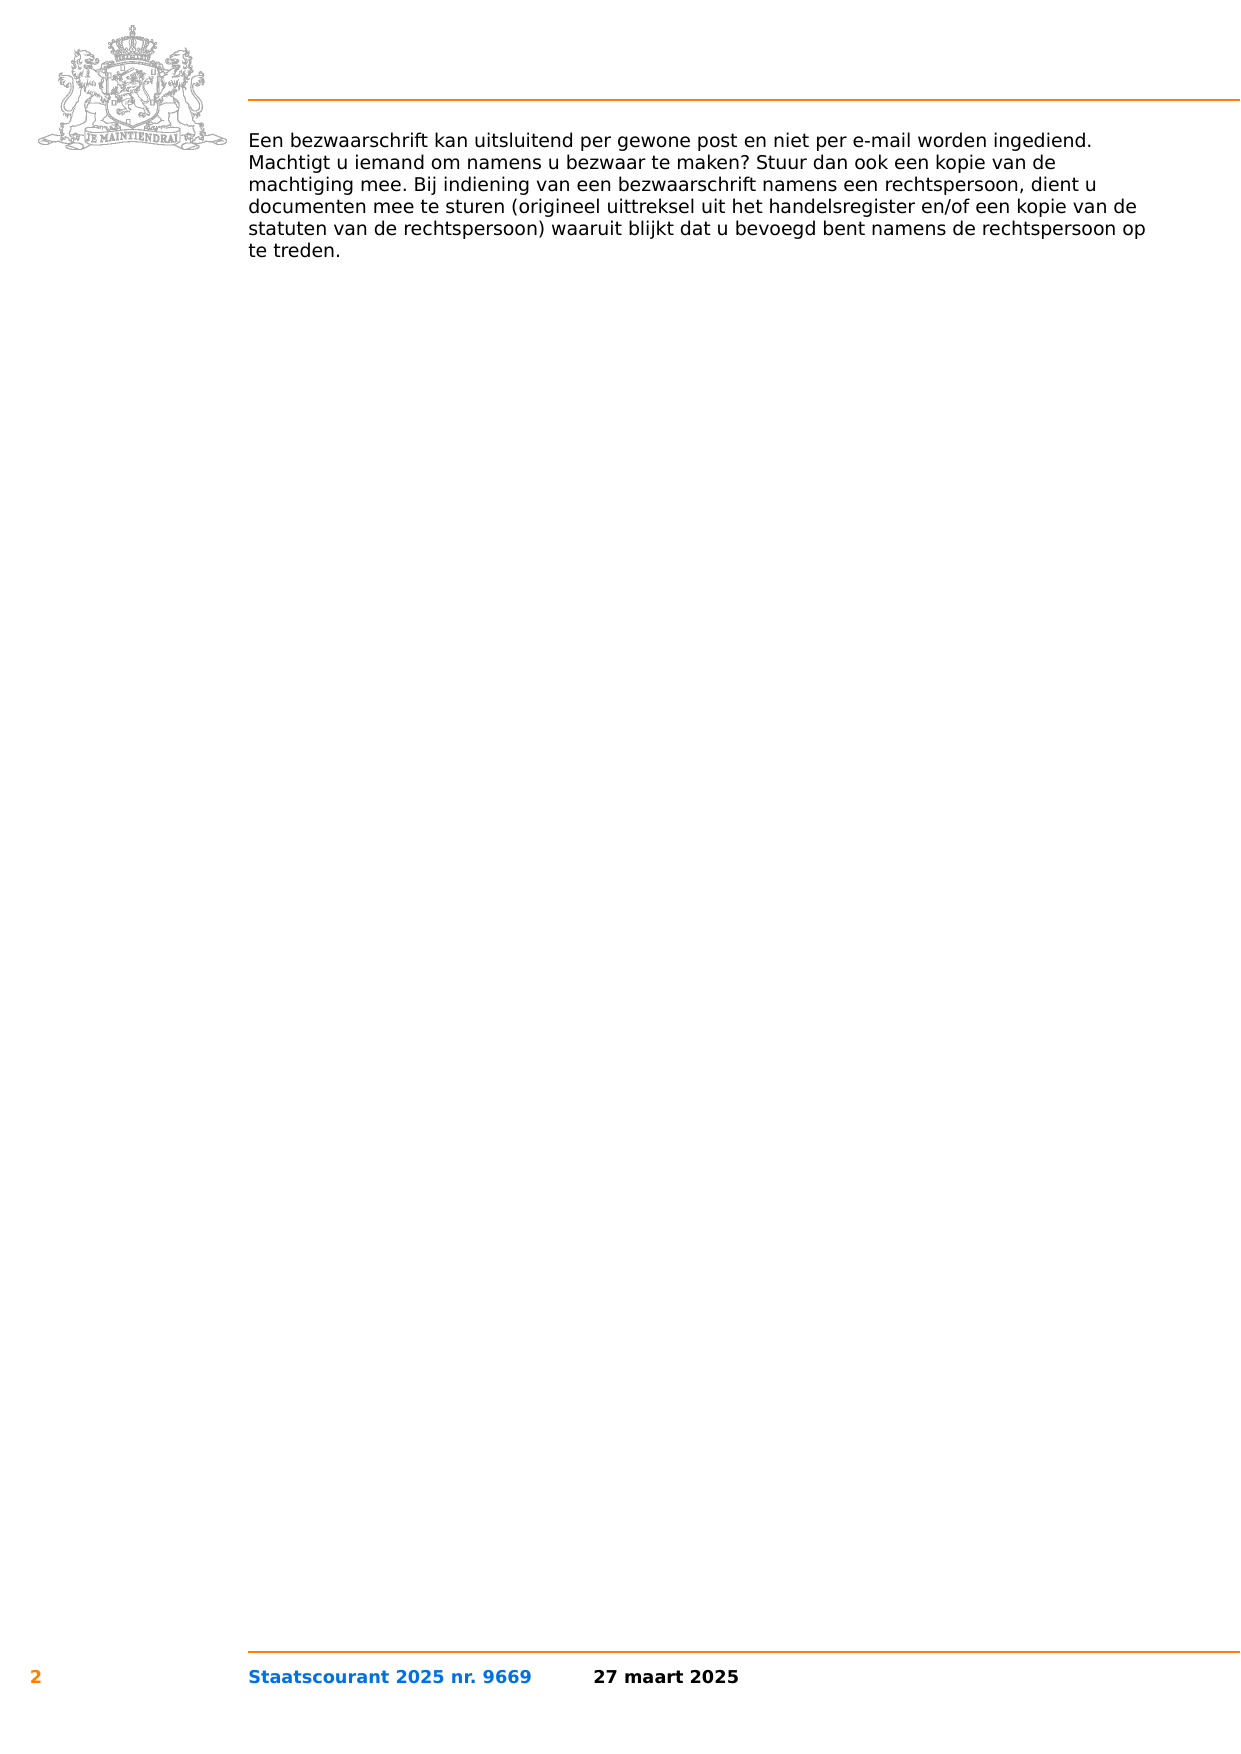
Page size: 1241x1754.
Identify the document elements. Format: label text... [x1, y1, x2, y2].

picture [38, 25, 227, 150]
text Een bezwaarschrift kan uitsluitend per gewone post en niet per e-mail worden ingediend. Machtigt u iemand om namens u bezwaar te maken? Stuur dan ook een kopie van de machtiging mee. Bij indiening van een bezwaarschrift namens een rechtspersoon, dient u documenten mee te sturen (origineel uittreksel uit het handelsregister en/of een kopie van de statuten van de rechtspersoon) waaruit blijkt dat u bevoegd bent namens de rechtspersoon op te treden. [248, 130, 1163, 262]
